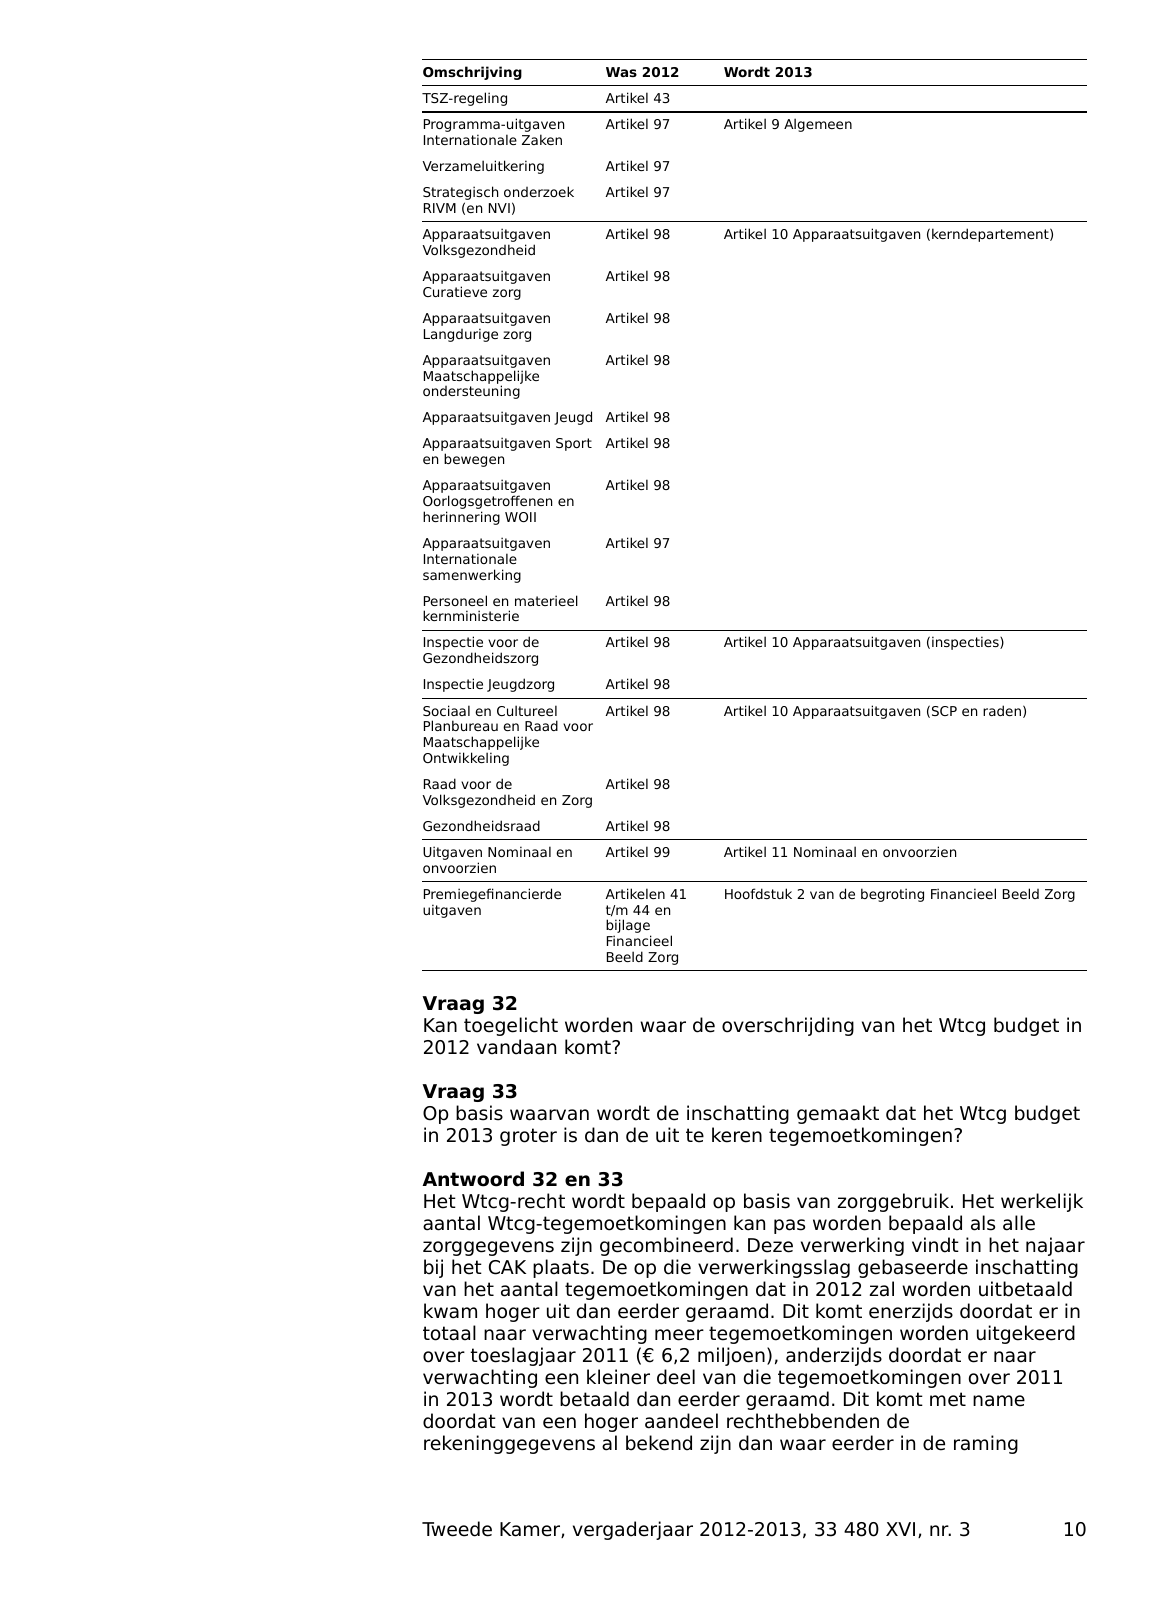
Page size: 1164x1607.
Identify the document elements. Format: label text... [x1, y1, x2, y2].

table_cell Artikel 98 [599, 305, 717, 347]
table_cell Artikel 99 [599, 840, 717, 881]
text Vraag 32 [422, 993, 1087, 1015]
table_cell Premiegefinancierde uitgaven [422, 882, 599, 970]
table_cell Artikel 98 [599, 699, 717, 771]
table_cell Artikel 98 [599, 431, 717, 472]
text Vraag 33 [422, 1081, 1087, 1103]
table_cell Apparaatsuitgaven Curatieve zorg [422, 263, 599, 305]
table_cell Artikel 98 [599, 813, 717, 839]
table_cell Inspectie voor de Gezondheidszorg [422, 631, 599, 671]
table_cell Artikel 98 [599, 631, 717, 671]
table_header Was 2012 [599, 60, 717, 85]
table_cell Apparaatsuitgaven Oorlogsgetroffenen en herinnering WOII [422, 473, 599, 530]
table_cell Gezondheidsraad [422, 813, 599, 839]
table_cell Strategisch onderzoek RIVM (en NVI) [422, 179, 599, 221]
table_cell Apparaatsuitgaven Maatschappelijke ondersteuning [422, 347, 599, 404]
table_cell Artikel 9 Algemeen [718, 113, 1087, 221]
text Kan toegelicht worden waar de overschrijding van het Wtcg budget in 2012 vandaan komt? [422, 1015, 1087, 1059]
table_cell Apparaatsuitgaven Langdurige zorg [422, 305, 599, 347]
table_cell Artikel 11 Nominaal en onvoorzien [718, 840, 1087, 881]
table_cell Inspectie Jeugdzorg [422, 671, 599, 698]
table_header Wordt 2013 [718, 60, 1087, 85]
table_cell Verzameluitkering [422, 153, 599, 179]
table_cell Artikel 97 [599, 530, 717, 588]
table_cell Artikel 98 [599, 405, 717, 431]
table_cell Uitgaven Nominaal en onvoorzien [422, 840, 599, 881]
table_cell Programma-uitgaven Internationale Zaken [422, 113, 599, 153]
table_cell Artikel 98 [599, 771, 717, 813]
table_cell Apparaatsuitgaven Jeugd [422, 405, 599, 431]
table_cell Artikel 10 Apparaatsuitgaven (inspecties) [718, 631, 1087, 698]
table_cell Artikel 97 [599, 113, 717, 153]
table_cell Artikel 10 Apparaatsuitgaven (kerndepartement) [718, 222, 1087, 629]
table_cell Apparaatsuitgaven Internationale samenwerking [422, 530, 599, 588]
table_cell TSZ-regeling [422, 86, 599, 111]
table_cell Artikel 98 [599, 347, 717, 404]
table_cell [718, 86, 1087, 111]
table_cell Raad voor de Volksgezondheid en Zorg [422, 771, 599, 813]
text Antwoord 32 en 33 [422, 1169, 1087, 1191]
table_cell Artikel 98 [599, 473, 717, 530]
table_cell Artikel 10 Apparaatsuitgaven (SCP en raden) [718, 699, 1087, 839]
table_header Omschrijving [422, 60, 599, 85]
table_cell Artikel 98 [599, 588, 717, 629]
table_cell Artikel 97 [599, 179, 717, 221]
table_cell Personeel en materieel kernministerie [422, 588, 599, 629]
table_cell Apparaatsuitgaven Volksgezondheid [422, 222, 599, 263]
table_cell Sociaal en Cultureel Planbureau en Raad voor Maatschappelijke Ontwikkeling [422, 699, 599, 771]
table_cell Artikelen 41 t/m 44 en bijlage Financieel Beeld Zorg [599, 882, 717, 970]
text Het Wtcg-recht wordt bepaald op basis van zorggebruik. Het werkelijk aantal Wtcg-tegemoetkomingen kan pas worden bepaald als alle zorggegevens zijn gecombineerd. Deze verwerking vindt in het najaar bij het CAK plaats. De op die verwerkingsslag gebaseerde inschatting van het aantal tegemoetkomingen dat in 2012 zal worden uitbetaald kwam hoger uit dan eerder geraamd. Dit komt enerzijds doordat er in totaal naar verwachting meer tegemoetkomingen worden uitgekeerd over toeslagjaar 2011 (€ 6,2 miljoen), anderzijds doordat er naar verwachting een kleiner deel van die tegemoetkomingen over 2011 in 2013 wordt betaald dan eerder geraamd. Dit komt met name doordat van een hoger aandeel rechthebbenden de rekeninggegevens al bekend zijn dan waar eerder in de raming [422, 1191, 1087, 1455]
table_cell Artikel 43 [599, 86, 717, 111]
table_cell Apparaatsuitgaven Sport en bewegen [422, 431, 599, 472]
table_cell Artikel 98 [599, 263, 717, 305]
text Op basis waarvan wordt de inschatting gemaakt dat het Wtcg budget in 2013 groter is dan de uit te keren tegemoetkomingen? [422, 1103, 1087, 1147]
table_cell Hoofdstuk 2 van de begroting Financieel Beeld Zorg [718, 882, 1087, 970]
table_cell Artikel 97 [599, 153, 717, 179]
table_cell Artikel 98 [599, 222, 717, 263]
table_cell Artikel 98 [599, 671, 717, 698]
